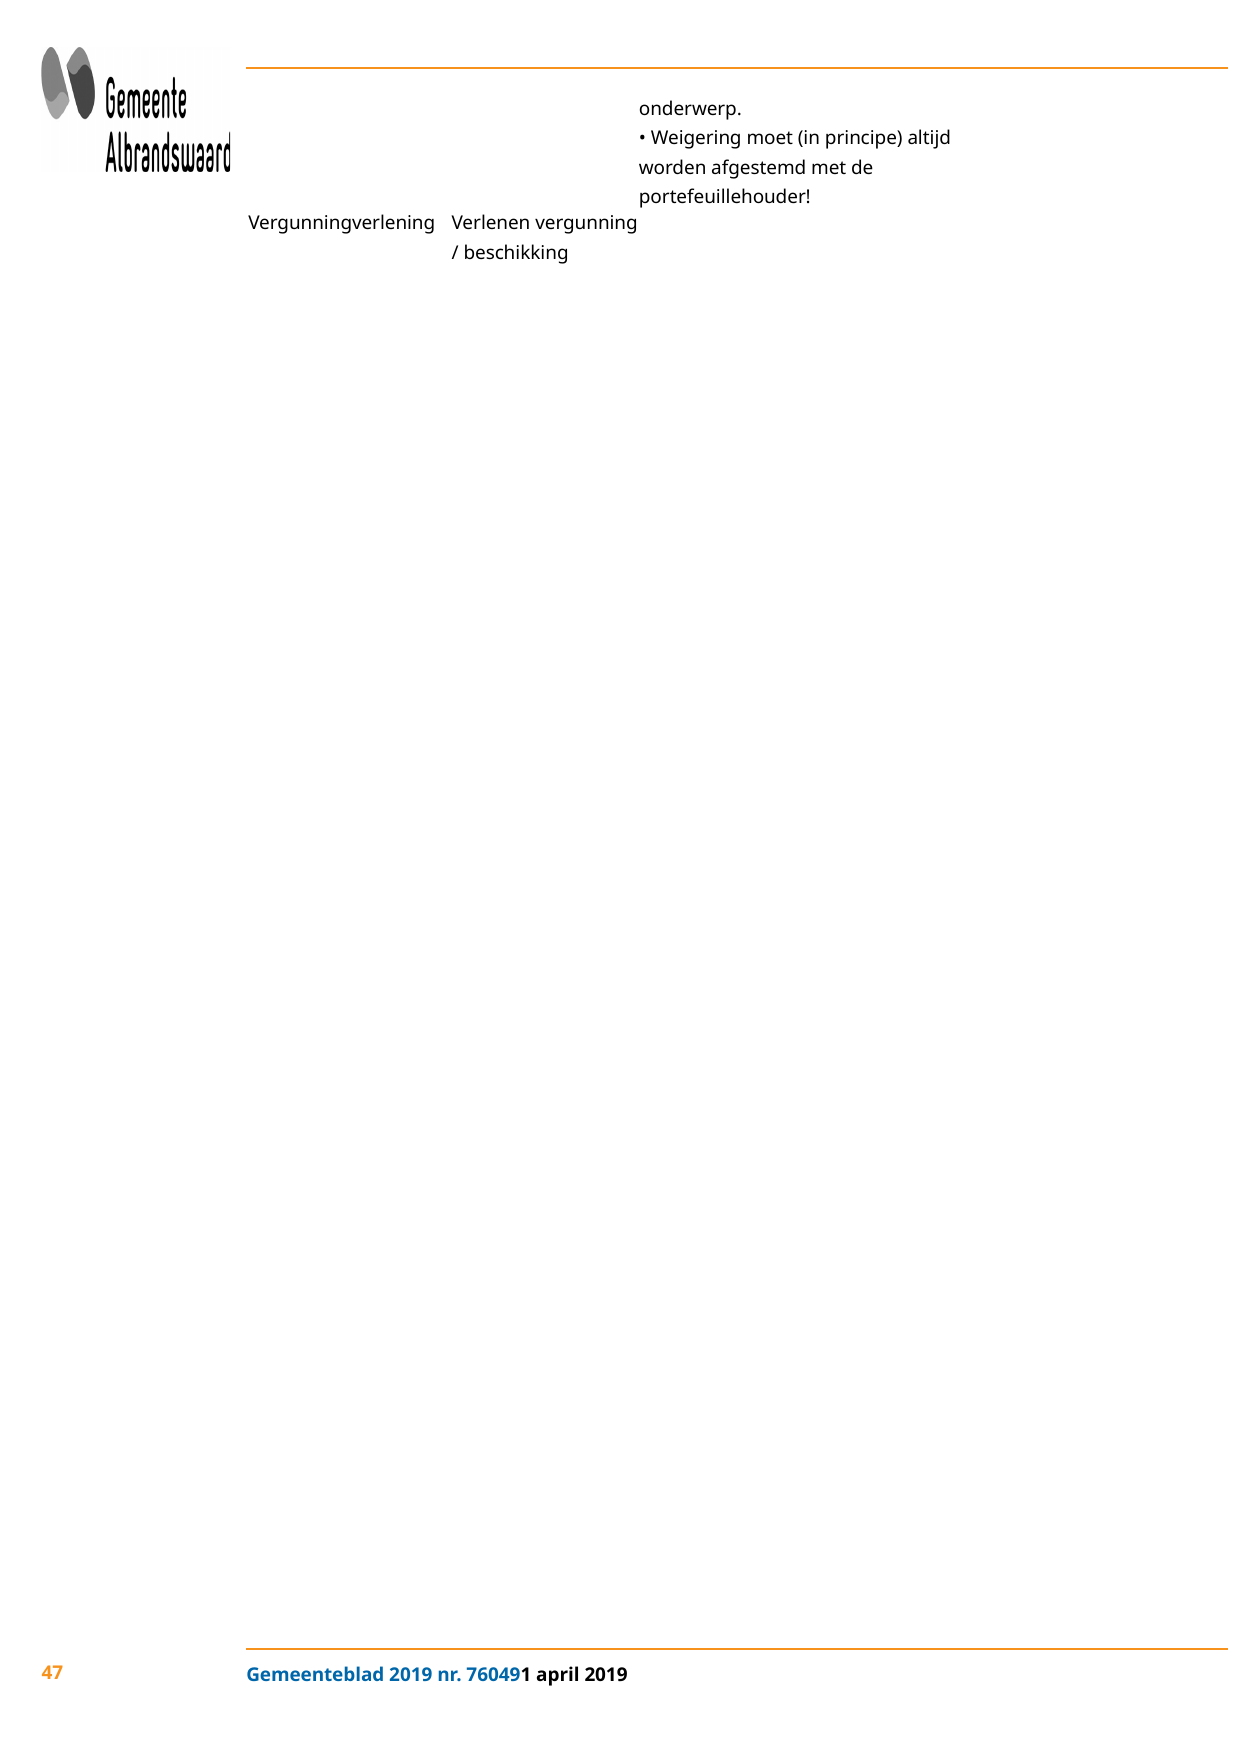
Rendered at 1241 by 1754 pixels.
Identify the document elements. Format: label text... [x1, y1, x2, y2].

table_cell Verlenen vergunning / beschikking [451, 209, 639, 264]
table_cell [639, 209, 964, 264]
table_cell [451, 95, 639, 209]
table_cell onderwerp. • Weigering moet (in principe) altijd worden afgestemd met de portefeuillehouder! [639, 95, 964, 209]
table_cell [964, 209, 1152, 264]
table_cell [964, 95, 1152, 209]
table_cell [248, 95, 451, 209]
picture [41, 47, 231, 172]
table_cell Vergunningverlening [248, 209, 451, 264]
